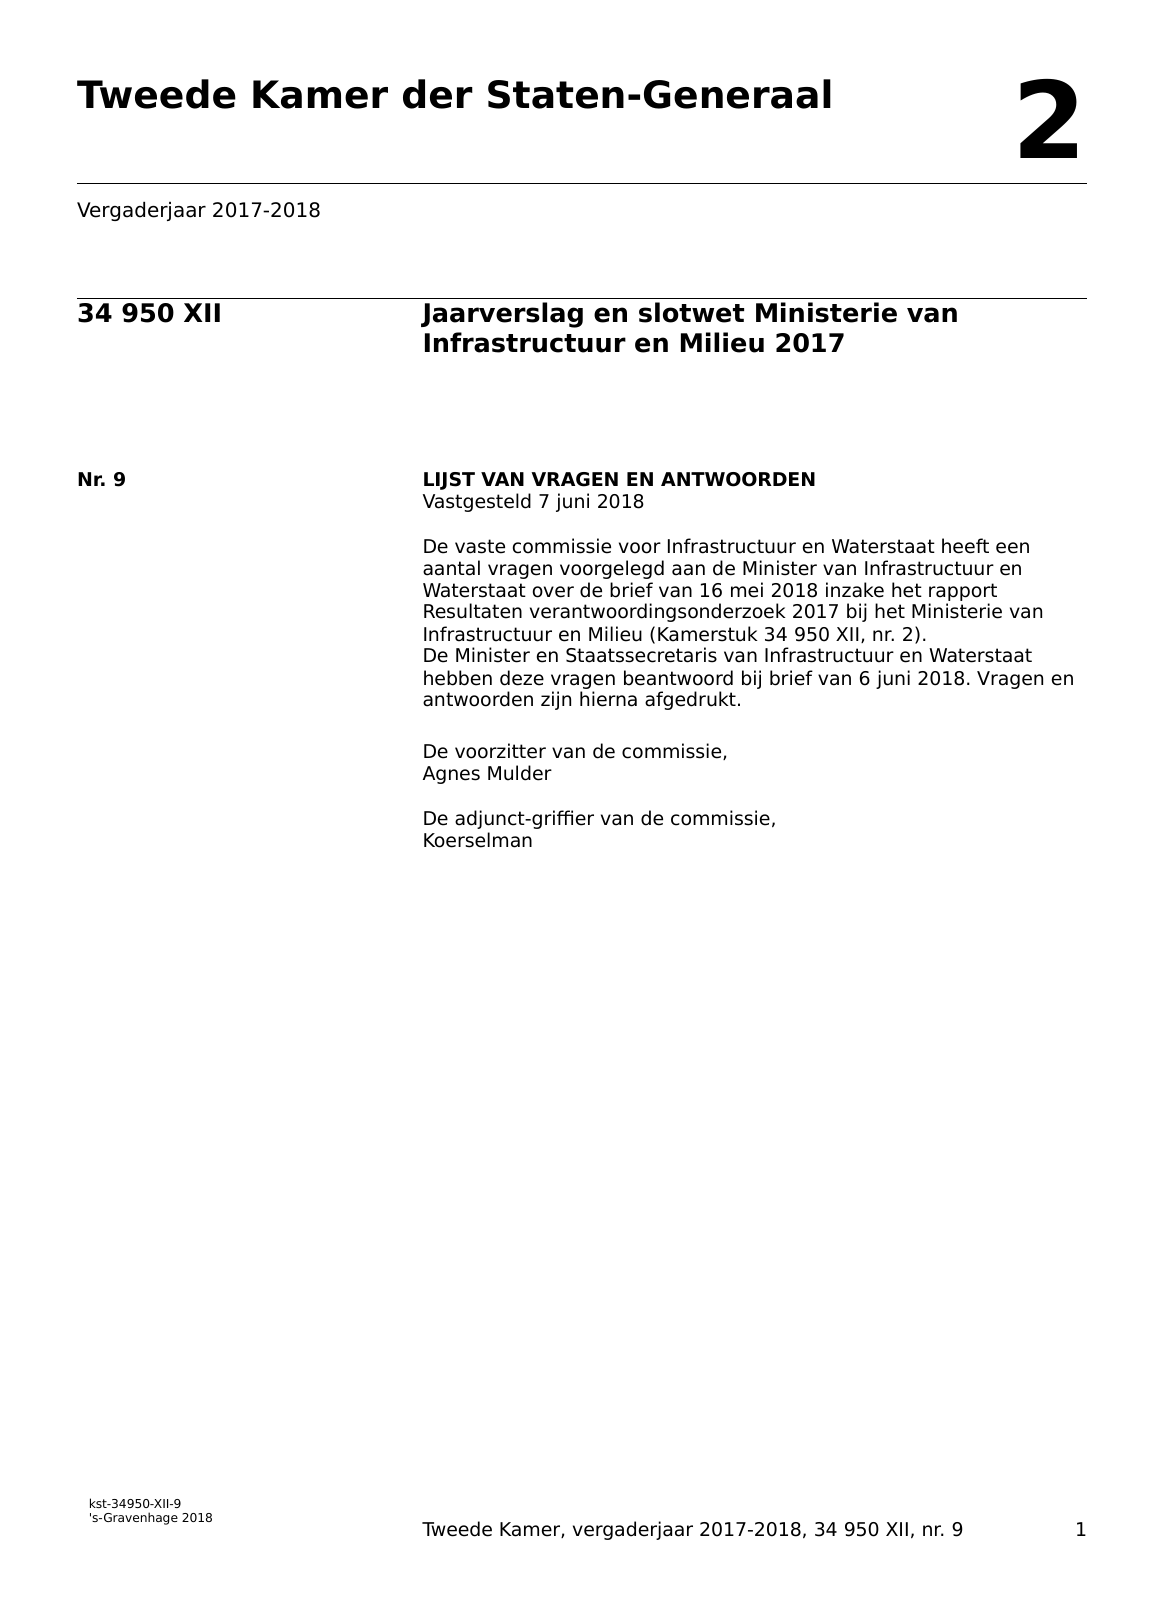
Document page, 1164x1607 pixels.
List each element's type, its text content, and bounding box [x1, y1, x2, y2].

subtitle 34 950 XII Jaarverslag en slotwet Ministerie van Infrastructuur en Milieu 2017 [77, 299, 1087, 358]
text De Minister en Staatssecretaris van Infrastructuur en Waterstaat hebben deze vragen beantwoord bij brief van 6 juni 2018. Vragen en antwoorden zijn hierna afgedrukt. [422, 645, 1087, 711]
text Vastgesteld 7 juni 2018 [422, 491, 1087, 513]
text 's-Gravenhage 2018 [88, 1511, 323, 1525]
text De adjunct-griffier van de commissie, Koerselman [422, 807, 1087, 851]
table_header 2 [886, 59, 1087, 183]
text De vaste commissie voor Infrastructuur en Waterstaat heeft een aantal vragen voorgelegd aan de Minister van Infrastructuur en Waterstaat over de brief van 16 mei 2018 inzake het rapport Resultaten verantwoordingsonderzoek 2017 bij het Ministerie van Infrastructuur en Milieu (Kamerstuk 34 950 XII, nr. 2). [422, 536, 1087, 645]
table_header Tweede Kamer der Staten-Generaal [77, 59, 886, 183]
table_cell Vergaderjaar 2017-2018 [77, 184, 1087, 298]
text De voorzitter van de commissie, Agnes Mulder [422, 741, 1087, 785]
subtitle Nr. 9 LIJST VAN VRAGEN EN ANTWOORDEN [77, 469, 1087, 491]
text kst-34950-XII-9 [88, 1497, 323, 1511]
